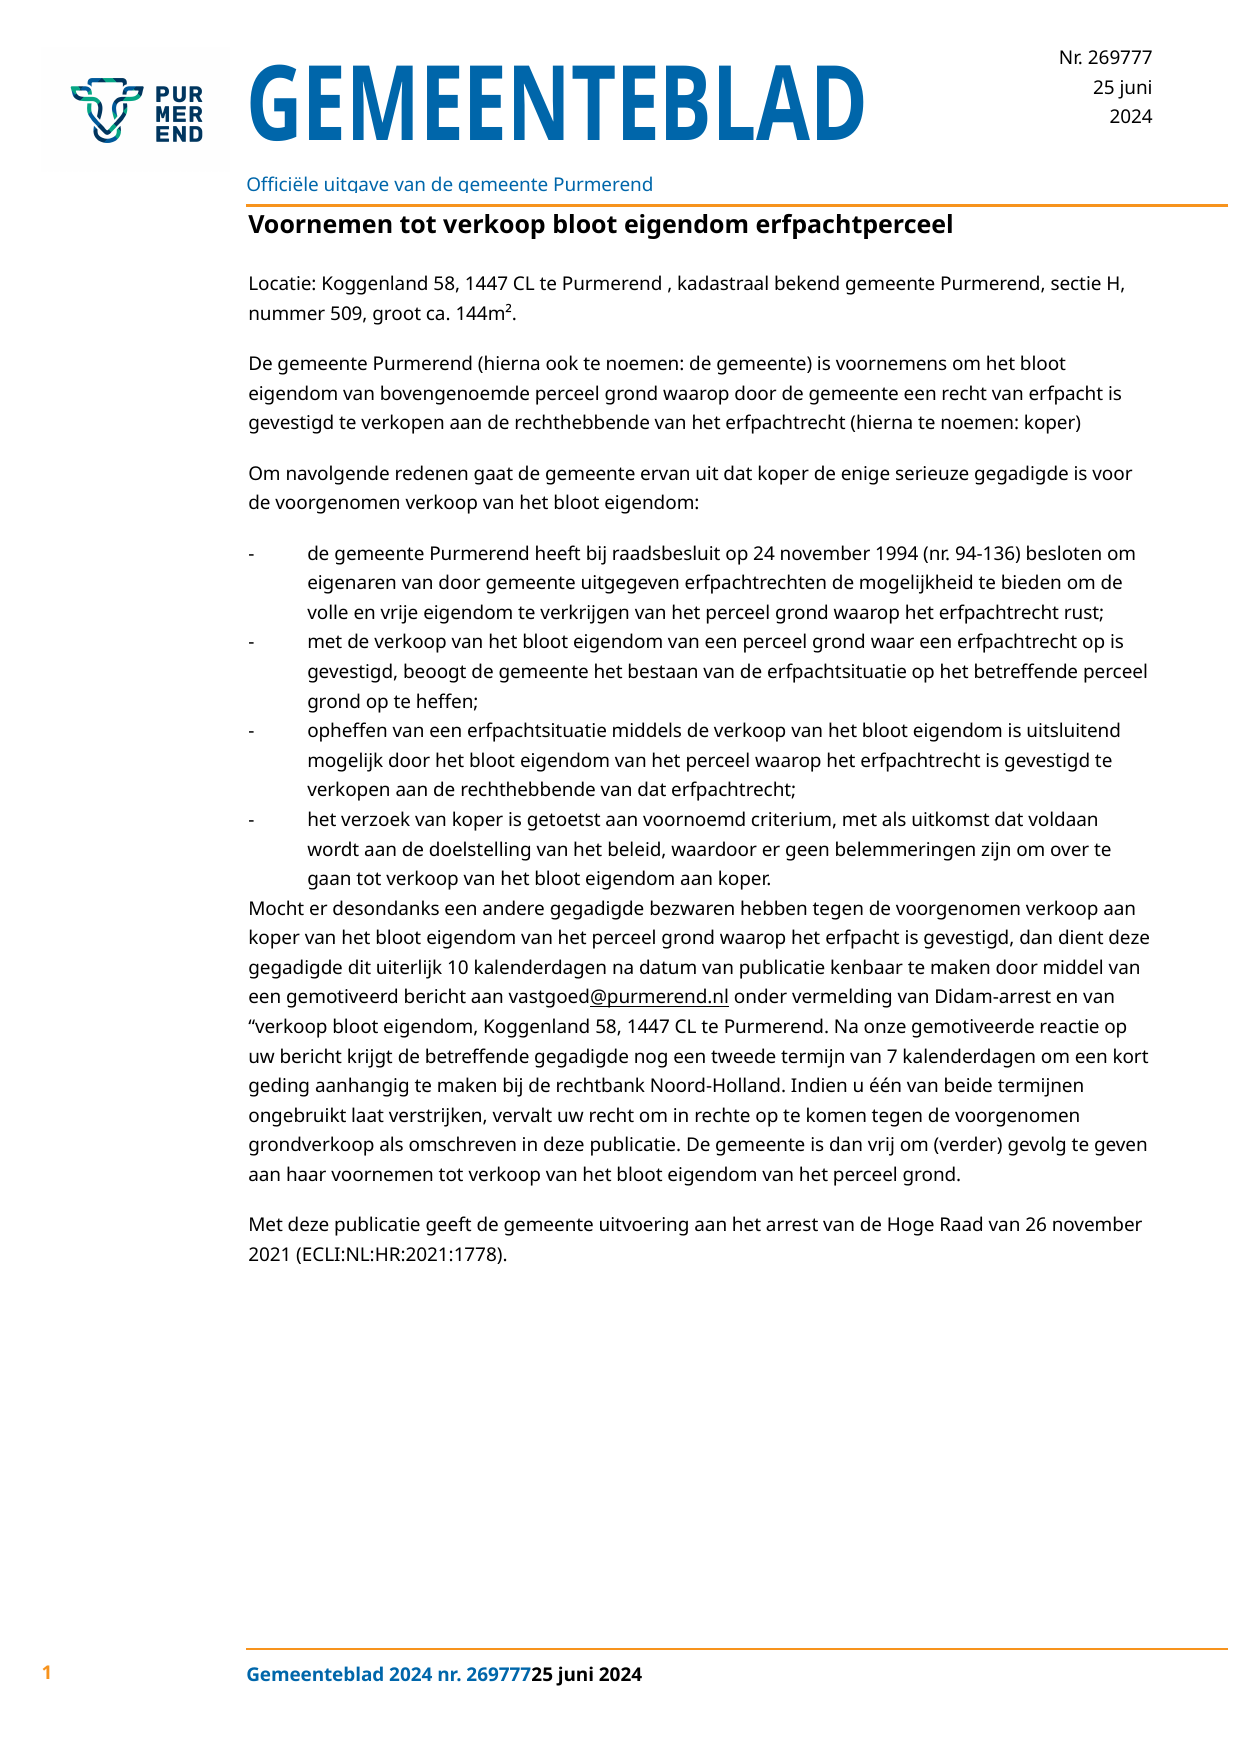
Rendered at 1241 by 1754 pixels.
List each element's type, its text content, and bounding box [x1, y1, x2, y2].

list het verzoek van koper is getoetst aan voornoemd criterium, met als uitkomst dat voldaan wordt aan de doelstelling van het beleid, waardoor er geen belemmeringen zijn om over te gaan tot verkoop van het bloot eigendom aan koper. [248, 806, 1152, 891]
text Mocht er desondanks een andere gegadigde bezwaren hebben tegen de voorgenomen verkoop aan koper van het bloot eigendom van het perceel grond waarop het erfpacht is gevestigd, dan dient deze gegadigde dit uiterlijk 10 kalenderdagen na datum van publicatie kenbaar te maken door middel van een gemotiveerd bericht aan vastgoed@purmerend.nl onder vermelding van Didam-arrest en van “verkoop bloot eigendom, Koggenland 58, 1447 CL te Purmerend. Na onze gemotiveerde reactie op uw bericht krijgt de betreffende gegadigde nog een tweede termijn van 7 kalenderdagen om een kort geding aanhangig te maken bij de rechtbank Noord-Holland. Indien u één van beide termijnen ongebruikt laat verstrijken, vervalt uw recht om in rechte op te komen tegen de voorgenomen grondverkoop als omschreven in deze publicatie. De gemeente is dan vrij om (verder) gevolg te geven aan haar voornemen tot verkoop van het bloot eigendom van het perceel grond. [248, 895, 1152, 1187]
list opheffen van een erfpachtsituatie middels de verkoop van het bloot eigendom is uitsluitend mogelijk door het bloot eigendom van het perceel waarop het erfpachtrecht is gevestigd te verkopen aan de rechthebbende van dat erfpachtrecht; [248, 717, 1152, 802]
list met de verkoop van het bloot eigendom van een perceel grond waar een erfpachtrecht op is gevestigd, beoogt de gemeente het bestaan van de erfpachtsituatie op het betreffende perceel grond op te heffen; [248, 629, 1152, 713]
text De gemeente Purmerend (hierna ook te noemen: de gemeente) is voornemens om het bloot eigendom van bovengenoemde perceel grond waarop door de gemeente een recht van erfpacht is gevestigd te verkopen aan de rechthebbende van het erfpachtrecht (hierna te noemen: koper) [248, 350, 1152, 435]
picture [41, 47, 231, 172]
text Voornemen tot verkoop bloot eigendom erfpachtperceel [248, 207, 1152, 241]
text Met deze publicatie geeft de gemeente uitvoering aan het arrest van de Hoge Raad van 26 november 2021 (ECLI:NL:HR:2021:1778). [248, 1212, 1152, 1267]
list de gemeente Purmerend heeft bij raadsbesluit op 24 november 1994 (nr. 94-136) besloten om eigenaren van door gemeente uitgegeven erfpachtrechten de mogelijkheid te bieden om de volle en vrije eigendom te verkrijgen van het perceel grond waarop het erfpachtrecht rust; [248, 540, 1152, 625]
text Om navolgende redenen gaat de gemeente ervan uit dat koper de enige serieuze gegadigde is voor de voorgenomen verkoop van het bloot eigendom: [248, 460, 1152, 515]
text Locatie: Koggenland 58, 1447 CL te Purmerend , kadastraal bekend gemeente Purmerend, sectie H, nummer 509, groot ca. 144m². [248, 270, 1152, 326]
